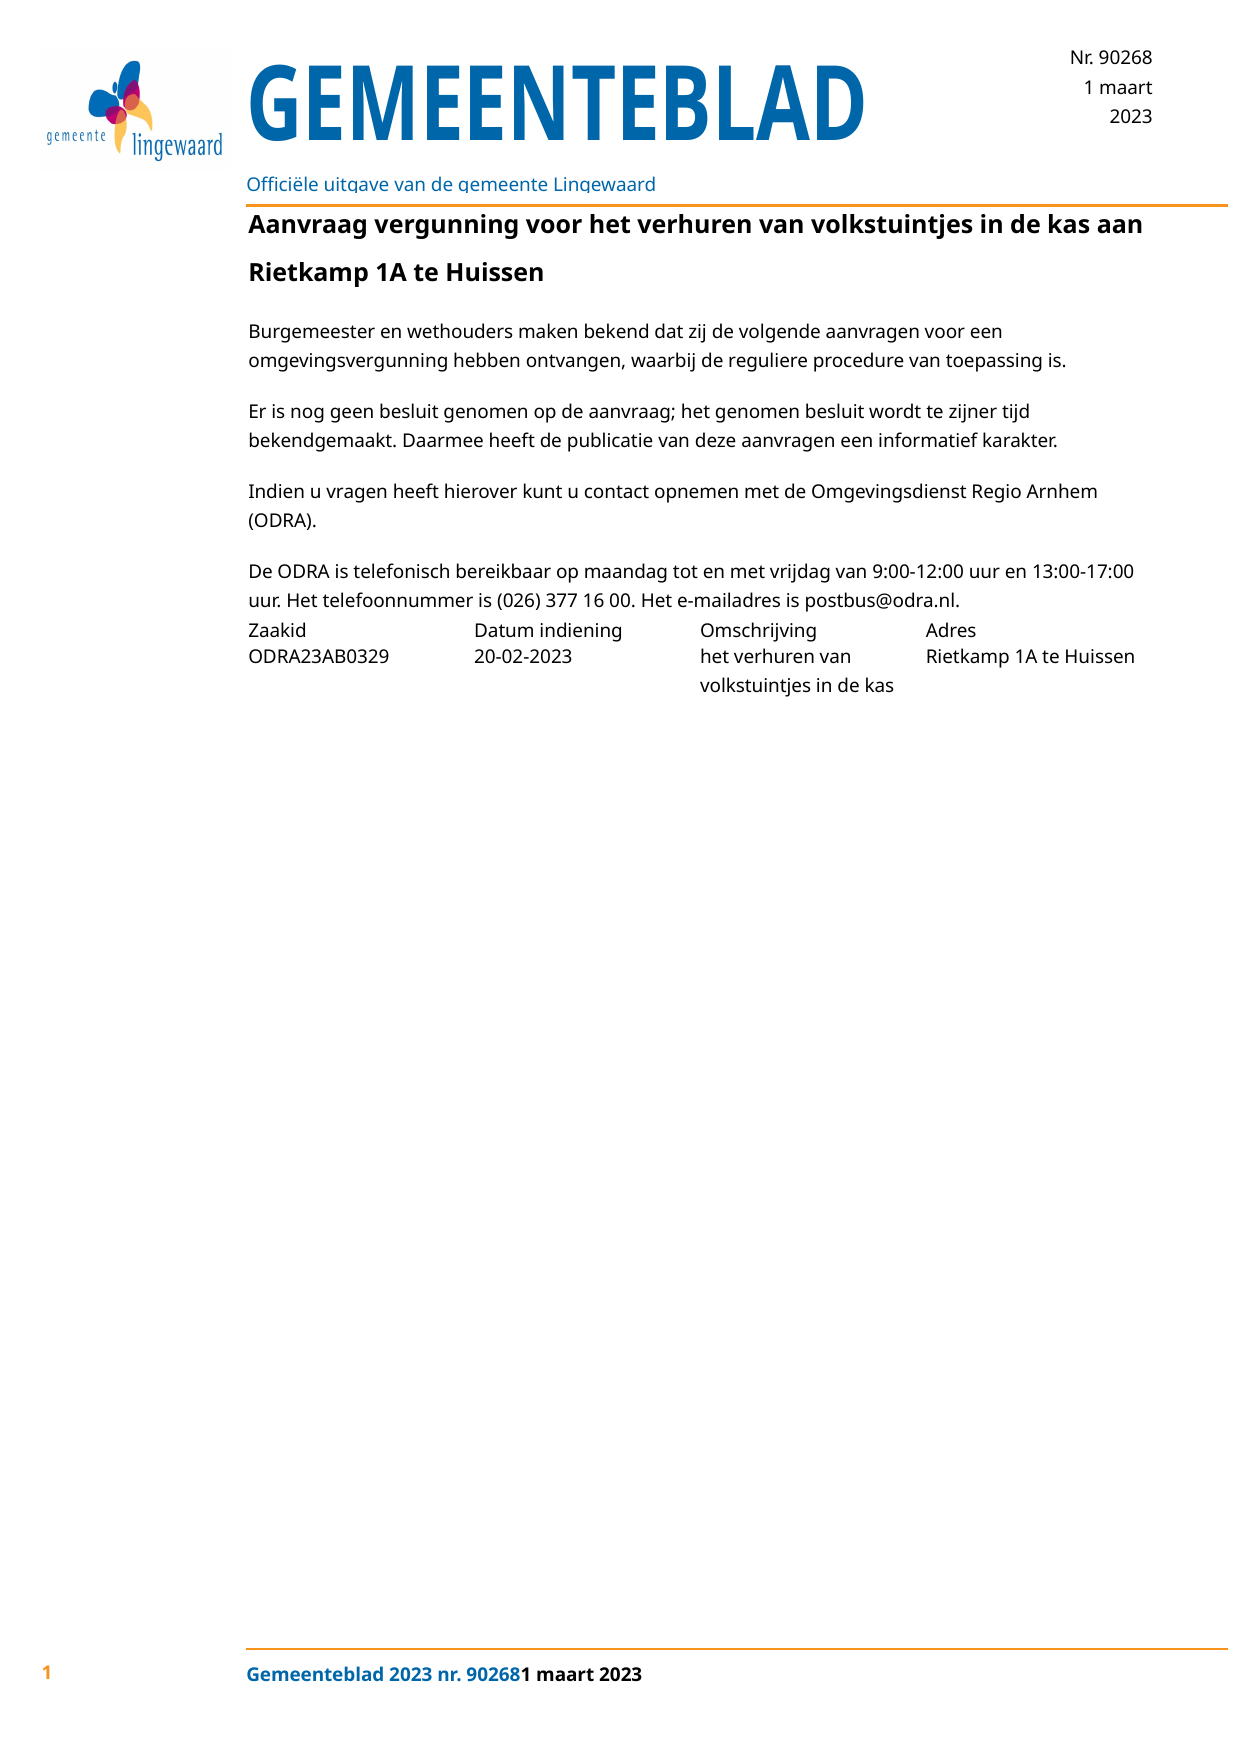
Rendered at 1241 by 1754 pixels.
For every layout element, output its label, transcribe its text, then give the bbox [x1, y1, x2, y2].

table_header Adres [926, 617, 1152, 643]
table_cell het verhuren van volkstuintjes in de kas [700, 643, 926, 698]
table_cell 20-02-2023 [474, 643, 700, 698]
text Indien u vragen heeft hierover kunt u contact opnemen met de Omgevingsdienst Regio Arnhem (ODRA). [248, 478, 1152, 533]
text Aanvraag vergunning voor het verhuren van volkstuintjes in de kas aan Rietkamp 1A te Huissen [248, 207, 1152, 288]
table_header Datum indiening [474, 617, 700, 643]
table_cell Rietkamp 1A te Huissen [926, 643, 1152, 698]
table_header Omschrijving [700, 617, 926, 643]
text Er is nog geen besluit genomen op de aanvraag; het genomen besluit wordt te zijner tijd bekendgemaakt. Daarmee heeft de publicatie van deze aanvragen een informatief karakter. [248, 398, 1152, 453]
picture [41, 47, 231, 172]
text Burgemeester en wethouders maken bekend dat zij de volgende aanvragen voor een omgevingsvergunning hebben ontvangen, waarbij de reguliere procedure van toepassing is. [248, 318, 1152, 373]
text De ODRA is telefonisch bereikbaar op maandag tot en met vrijdag van 9:00-12:00 uur en 13:00-17:00 uur. Het telefoonnummer is (026) 377 16 00. Het e-mailadres is postbus@odra.nl. [248, 558, 1152, 613]
table_cell ODRA23AB0329 [248, 643, 474, 698]
table_header Zaakid [248, 617, 474, 643]
